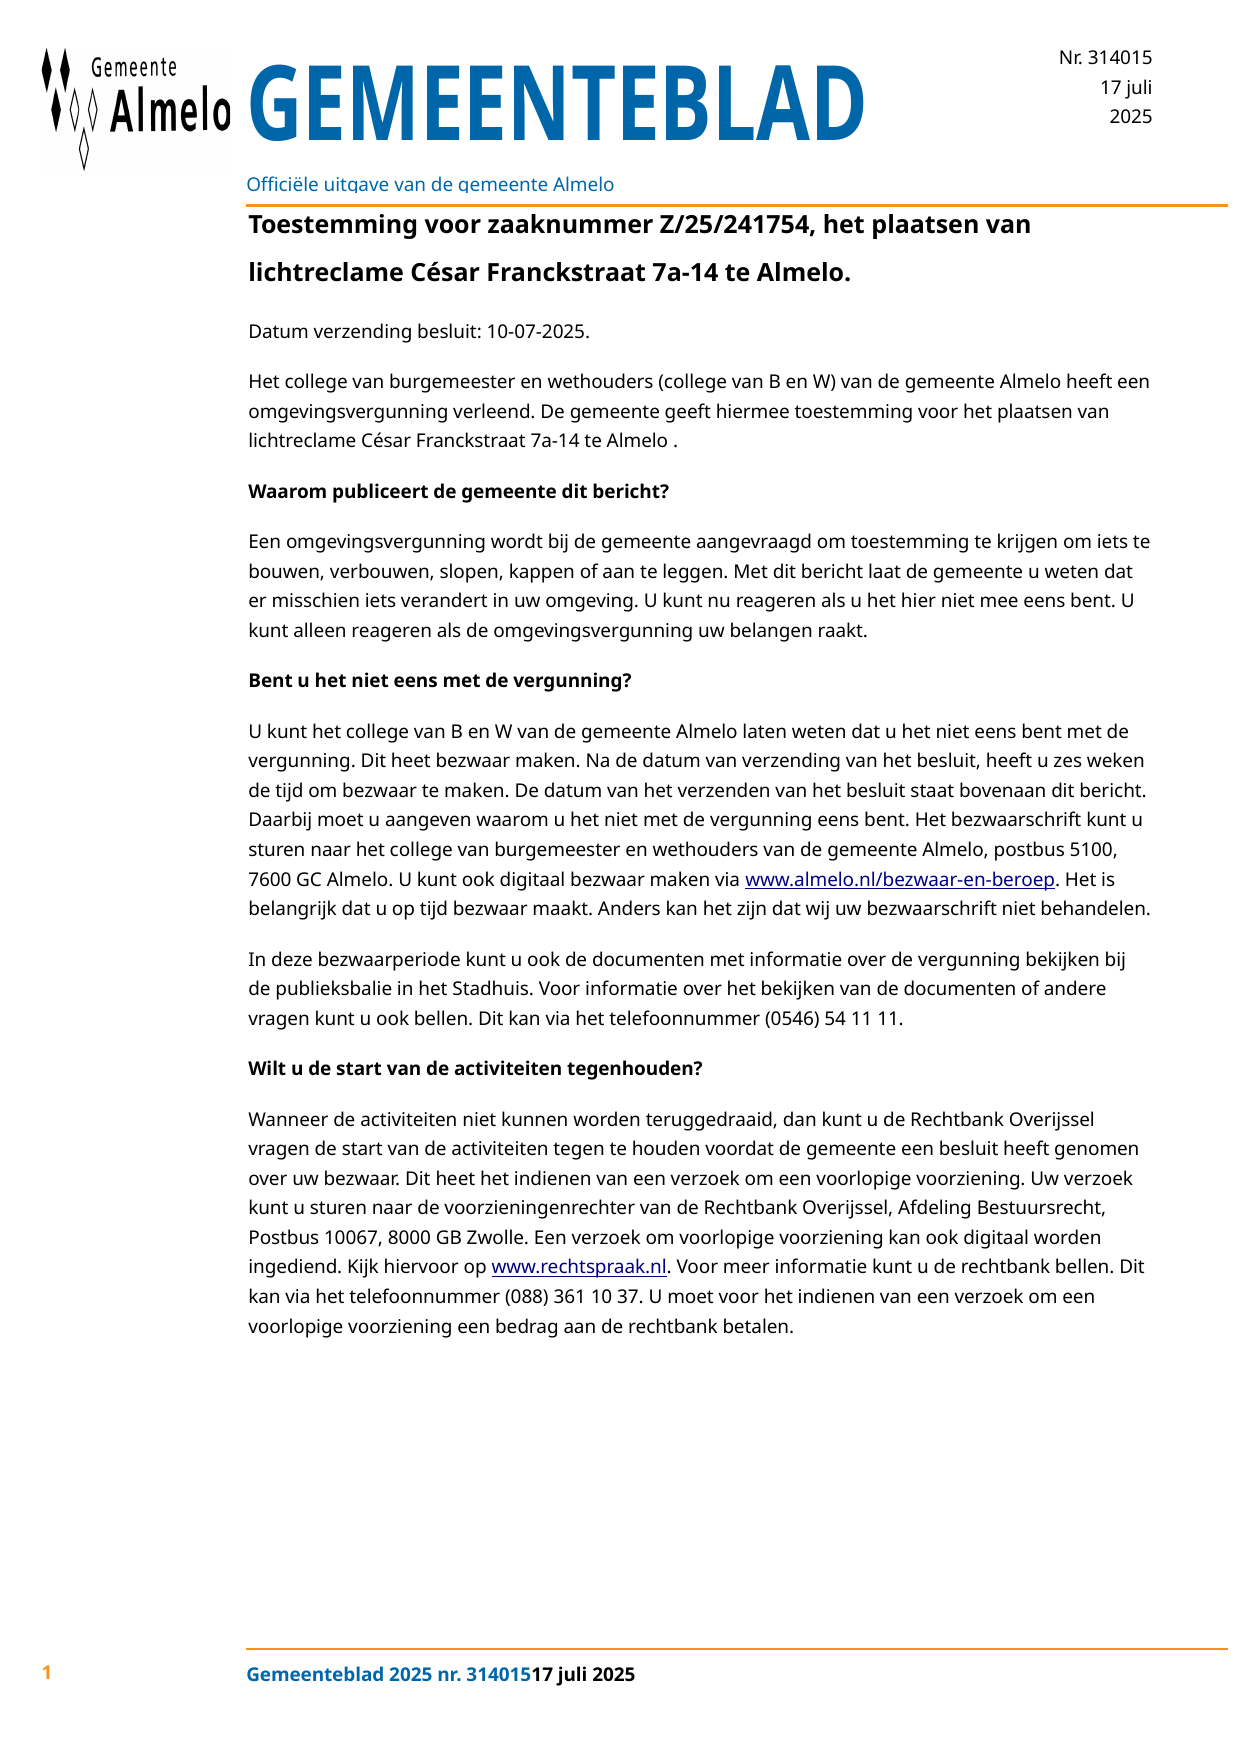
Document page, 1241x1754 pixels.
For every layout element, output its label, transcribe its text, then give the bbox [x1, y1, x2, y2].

text Het college van burgemeester en wethouders (college van B en W) van de gemeente Almelo heeft een omgevingsvergunning verleend. De gemeente geeft hiermee toestemming voor het plaatsen van lichtreclame César Franckstraat 7a-14 te Almelo . [248, 368, 1152, 453]
text Wilt u de start van de activiteiten tegenhouden? [248, 1055, 1152, 1081]
text U kunt het college van B en W van de gemeente Almelo laten weten dat u het niet eens bent met de vergunning. Dit heet bezwaar maken. Na de datum van verzending van het besluit, heeft u zes weken de tijd om bezwaar te maken. De datum van het verzenden van het besluit staat bovenaan dit bericht. Daarbij moet u aangeven waarom u het niet met de vergunning eens bent. Het bezwaarschrift kunt u sturen naar het college van burgemeester en wethouders van de gemeente Almelo, postbus 5100, 7600 GC Almelo. U kunt ook digitaal bezwaar maken via www.almelo.nl/bezwaar-en-beroep. Het is belangrijk dat u op tijd bezwaar maakt. Anders kan het zijn dat wij uw bezwaarschrift niet behandelen. [248, 718, 1152, 921]
text In deze bezwaarperiode kunt u ook de documenten met informatie over de vergunning bekijken bij de publieksbalie in het Stadhuis. Voor informatie over het bekijken van de documenten of andere vragen kunt u ook bellen. Dit kan via het telefoonnummer (0546) 54 11 11. [248, 946, 1152, 1031]
text Bent u het niet eens met de vergunning? [248, 667, 1152, 693]
text Datum verzending besluit: 10-07-2025. [248, 318, 1152, 344]
text Toestemming voor zaaknummer Z/25/241754, het plaatsen van lichtreclame César Franckstraat 7a-14 te Almelo. [248, 207, 1152, 288]
text Waarom publiceert de gemeente dit bericht? [248, 478, 1152, 504]
text Wanneer de activiteiten niet kunnen worden teruggedraaid, dan kunt u de Rechtbank Overijssel vragen de start van de activiteiten tegen te houden voordat de gemeente een besluit heeft genomen over uw bezwaar. Dit heet het indienen van een verzoek om een voorlopige voorziening. Uw verzoek kunt u sturen naar de voorzieningenrechter van de Rechtbank Overijssel, Afdeling Bestuursrecht, Postbus 10067, 8000 GB Zwolle. Een verzoek om voorlopige voorziening kan ook digitaal worden ingediend. Kijk hiervoor op www.rechtspraak.nl. Voor meer informatie kunt u de rechtbank bellen. Dit kan via het telefoonnummer (088) 361 10 37. U moet voor het indienen van een verzoek om een voorlopige voorziening een bedrag aan de rechtbank betalen. [248, 1106, 1152, 1339]
picture [41, 47, 231, 172]
text Een omgevingsvergunning wordt bij de gemeente aangevraagd om toestemming te krijgen om iets te bouwen, verbouwen, slopen, kappen of aan te leggen. Met dit bericht laat de gemeente u weten dat er misschien iets verandert in uw omgeving. U kunt nu reageren als u het hier niet mee eens bent. U kunt alleen reageren als de omgevingsvergunning uw belangen raakt. [248, 528, 1152, 643]
